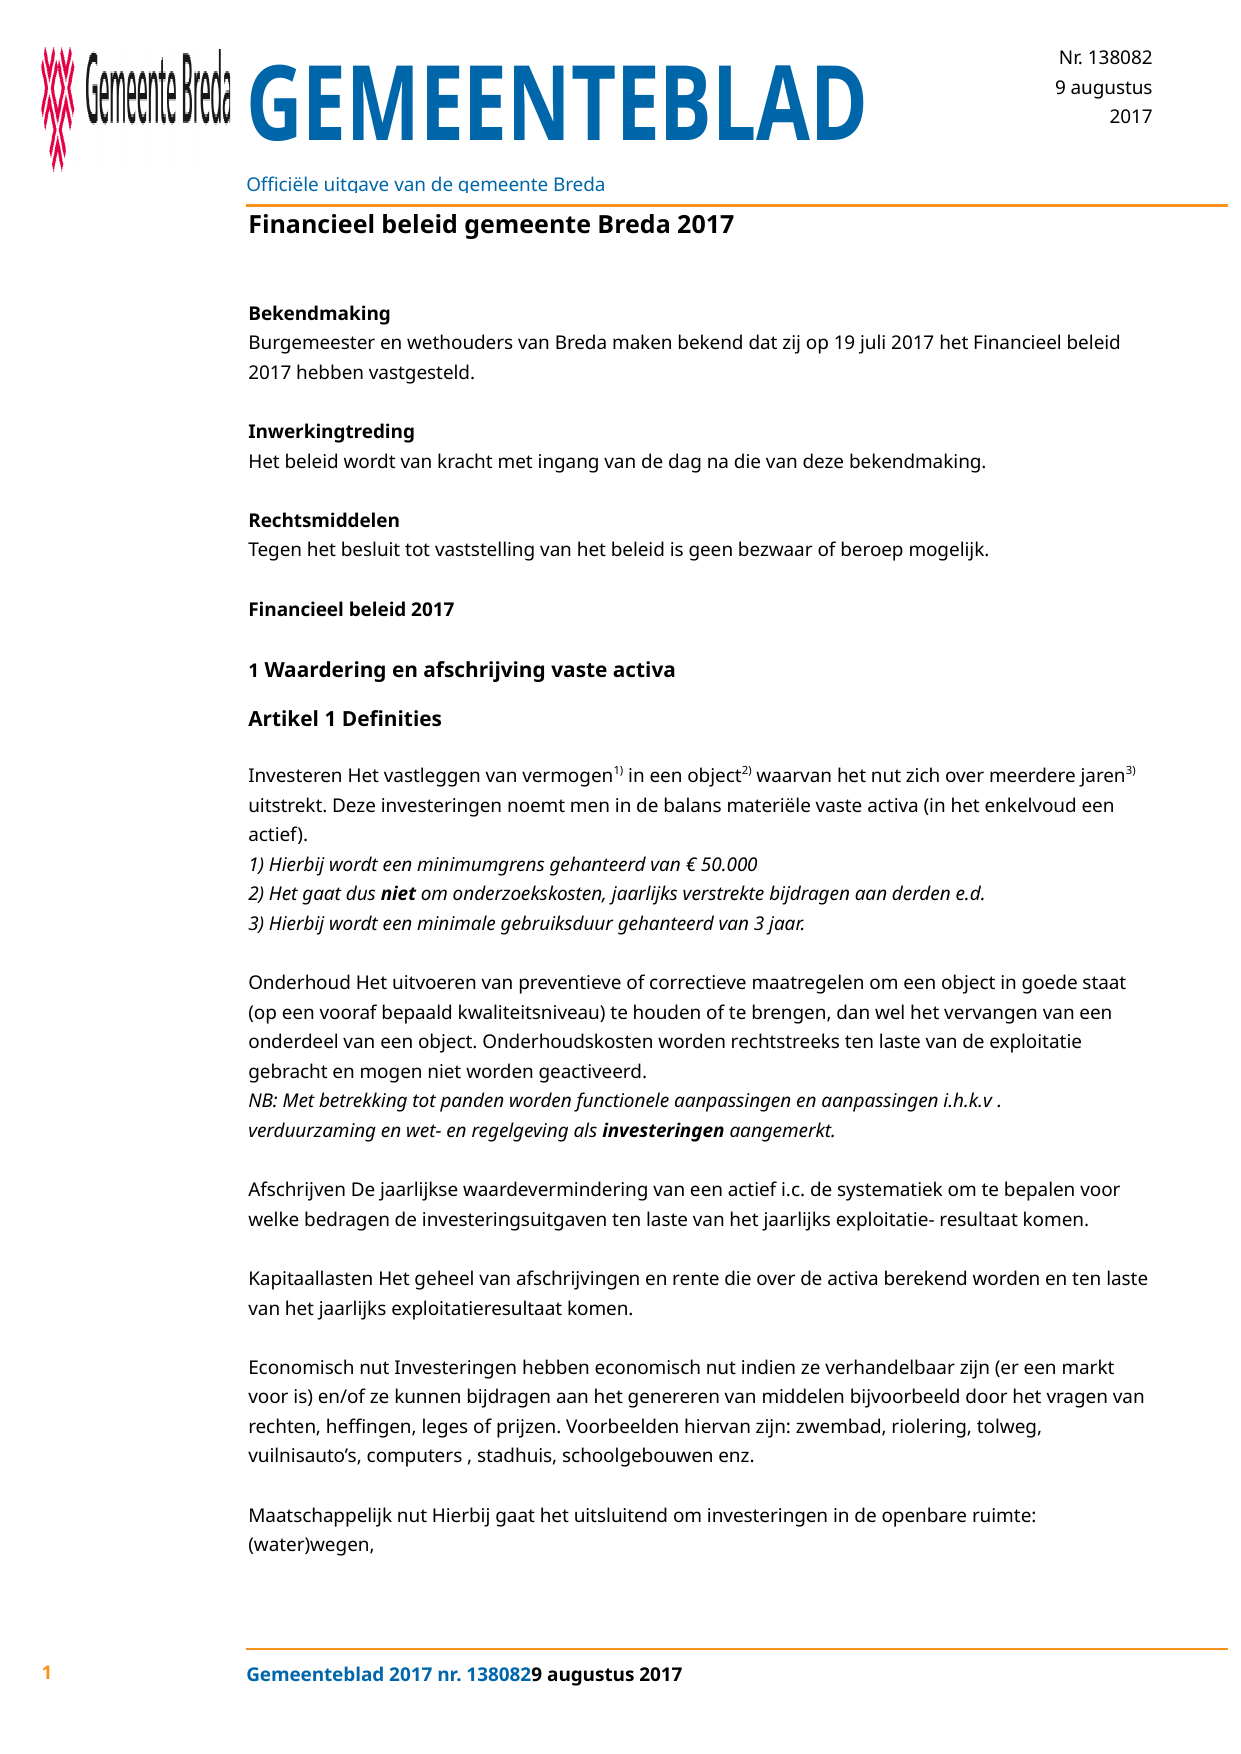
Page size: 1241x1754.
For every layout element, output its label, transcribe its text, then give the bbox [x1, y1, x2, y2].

text Economisch nut Investeringen hebben economisch nut indien ze verhandelbaar zijn (er een markt voor is) en/of ze kunnen bijdragen aan het genereren van middelen bijvoorbeeld door het vragen van rechten, heffingen, leges of prijzen. Voorbeelden hiervan zijn: zwembad, riolering, tolweg, vuilnisauto’s, computers , stadhuis, schoolgebouwen enz. [248, 1354, 1152, 1468]
text 1 Waardering en afschrijving vaste activa [248, 655, 1152, 683]
text Het beleid wordt van kracht met ingang van de dag na die van deze bekendmaking. [248, 448, 1152, 473]
text Bekendmaking [248, 300, 1152, 326]
text Rechtsmiddelen [248, 507, 1152, 533]
text Maatschappelijk nut Hierbij gaat het uitsluitend om investeringen in de openbare ruimte: (water)wegen, [248, 1502, 1152, 1557]
text NB: Met betrekking tot panden worden functionele aanpassingen en aanpassingen i.h.k.v . [248, 1088, 1152, 1113]
text Afschrijven De jaarlijkse waardevermindering van een actief i.c. de systematiek om te bepalen voor welke bedragen de investeringsuitgaven ten laste van het jaarlijks exploitatie- resultaat komen. [248, 1176, 1152, 1232]
text Burgemeester en wethouders van Breda maken bekend dat zij op 19 juli 2017 het Financieel beleid 2017 hebben vastgesteld. [248, 329, 1152, 385]
text 3) Hierbij wordt een minimale gebruiksduur gehanteerd van 3 jaar. [248, 910, 1152, 936]
text 1) Hierbij wordt een minimumgrens gehanteerd van € 50.000 [248, 851, 1152, 877]
text Inwerkingtreding [248, 418, 1152, 444]
text Investeren Het vastleggen van vermogen1) in een object2) waarvan het nut zich over meerdere jaren3) uitstrekt. Deze investeringen noemt men in de balans materiële vaste activa (in het enkelvoud een actief). [248, 762, 1152, 847]
text verduurzaming en wet- en regelgeving als investeringen aangemerkt. [248, 1117, 1152, 1143]
text Tegen het besluit tot vaststelling van het beleid is geen bezwaar of beroep mogelijk. [248, 537, 1152, 562]
text Onderhoud Het uitvoeren van preventieve of correctieve maatregelen om een object in goede staat (op een vooraf bepaald kwaliteitsniveau) te houden of te brengen, dan wel het vervangen van een onderdeel van een object. Onderhoudskosten worden rechtstreeks ten laste van de exploitatie gebracht en mogen niet worden geactiveerd. [248, 969, 1152, 1084]
text Financieel beleid 2017 [248, 596, 1152, 621]
text Kapitaallasten Het geheel van afschrijvingen en rente die over de activa berekend worden en ten laste van het jaarlijks exploitatieresultaat komen. [248, 1265, 1152, 1320]
picture [41, 47, 231, 172]
text Financieel beleid gemeente Breda 2017 [248, 207, 1152, 241]
text Artikel 1 Definities [248, 704, 1152, 733]
text 2) Het gaat dus niet om onderzoekskosten, jaarlijks verstrekte bijdragen aan derden e.d. [248, 881, 1152, 906]
